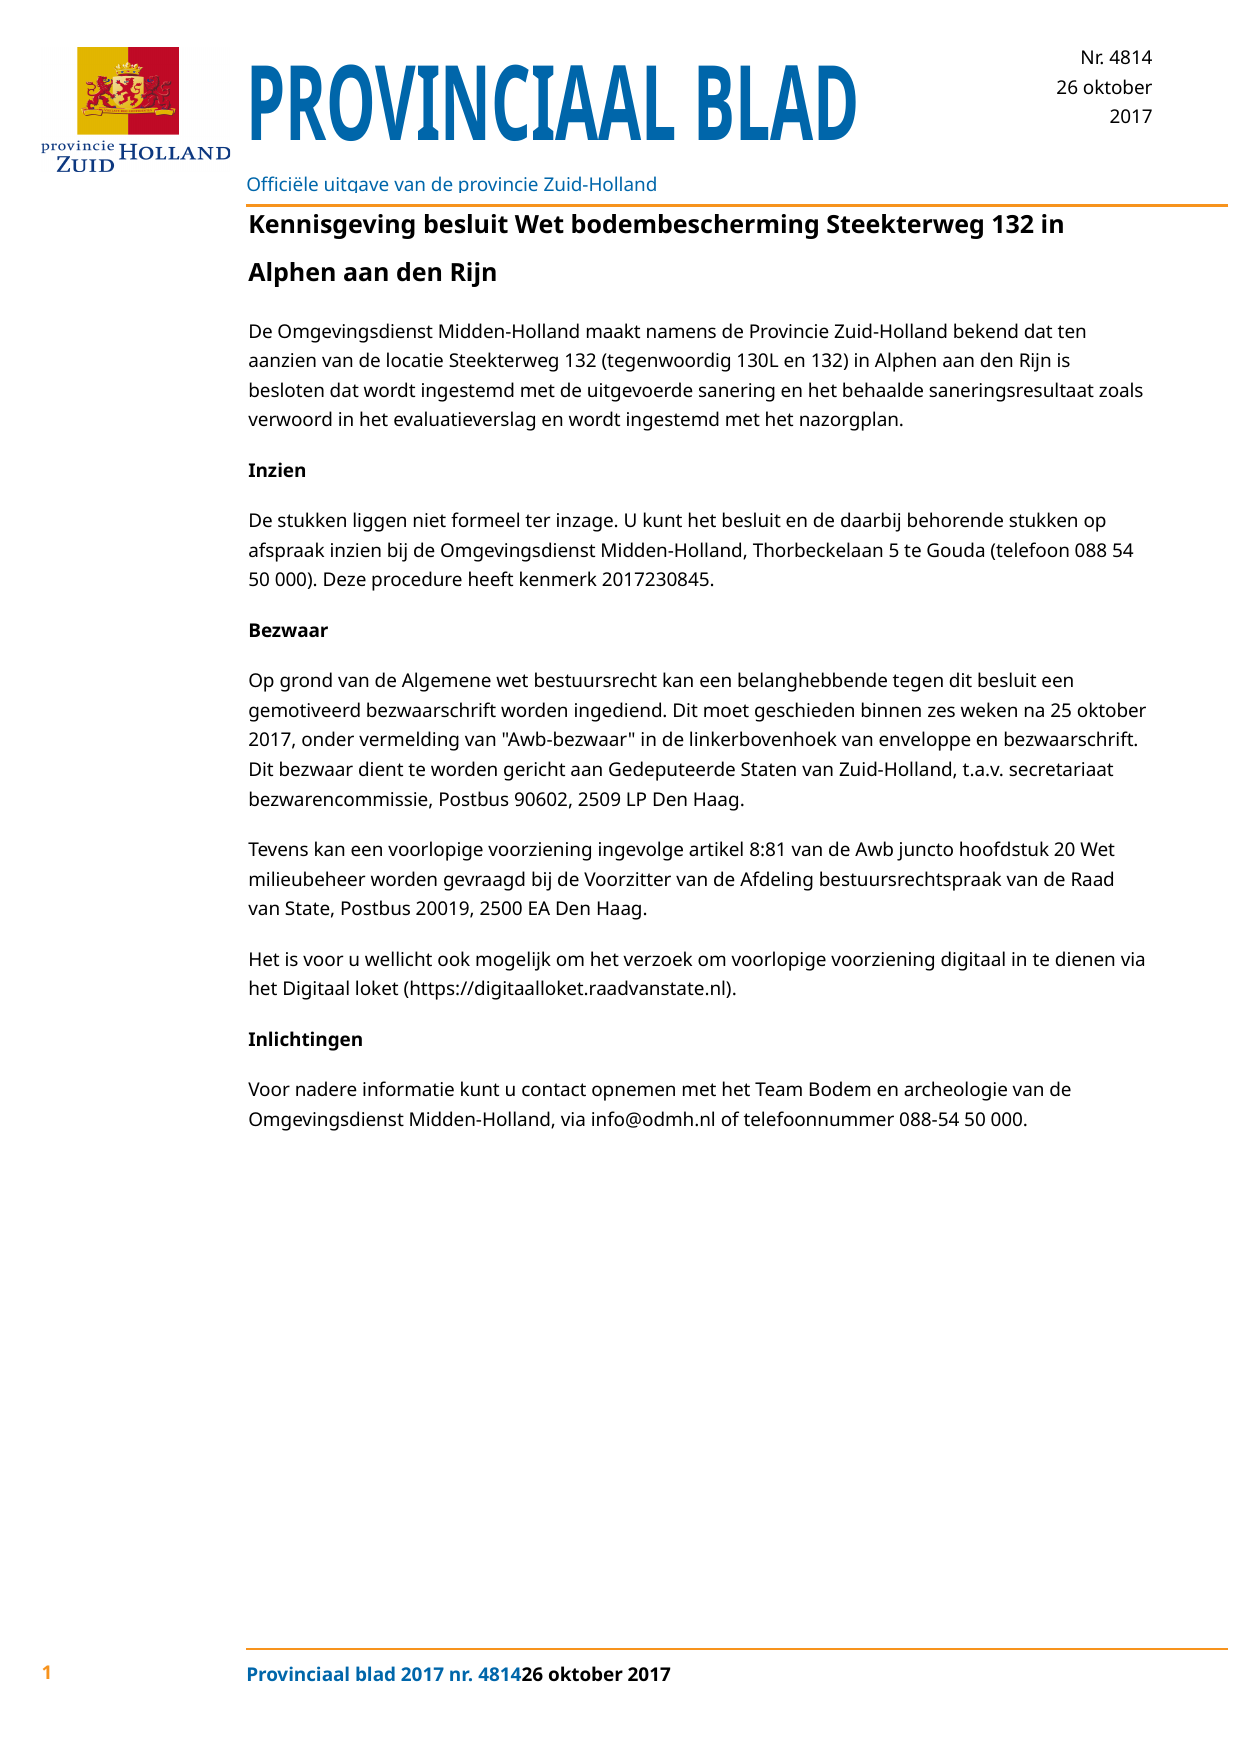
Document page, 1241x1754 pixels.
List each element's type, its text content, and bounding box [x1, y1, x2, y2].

text Bezwaar [248, 617, 1152, 643]
text Inlichtingen [248, 1026, 1152, 1052]
text Op grond van de Algemene wet bestuursrecht kan een belanghebbende tegen dit besluit een gemotiveerd bezwaarschrift worden ingediend. Dit moet geschieden binnen zes weken na 25 oktober 2017, onder vermelding van "Awb-bezwaar" in de linkerbovenhoek van enveloppe en bezwaarschrift. Dit bezwaar dient te worden gericht aan Gedeputeerde Staten van Zuid-Holland, t.a.v. secretariaat bezwarencommissie, Postbus 90602, 2509 LP Den Haag. [248, 667, 1152, 812]
text Inzien [248, 457, 1152, 483]
text Kennisgeving besluit Wet bodembescherming Steekterweg 132 in Alphen aan den Rijn [248, 207, 1152, 288]
text Het is voor u wellicht ook mogelijk om het verzoek om voorlopige voorziening digitaal in te dienen via het Digitaal loket (https://digitaalloket.raadvanstate.nl). [248, 946, 1152, 1001]
picture [41, 47, 231, 172]
text De stukken liggen niet formeel ter inzage. U kunt het besluit en de daarbij behorende stukken op afspraak inzien bij de Omgevingsdienst Midden-Holland, Thorbeckelaan 5 te Gouda (telefoon 088 54 50 000). Deze procedure heeft kenmerk 2017230845. [248, 507, 1152, 592]
text De Omgevingsdienst Midden-Holland maakt namens de Provincie Zuid-Holland bekend dat ten aanzien van de locatie Steekterweg 132 (tegenwoordig 130L en 132) in Alphen aan den Rijn is besloten dat wordt ingestemd met de uitgevoerde sanering en het behaalde saneringsresultaat zoals verwoord in het evaluatieverslag en wordt ingestemd met het nazorgplan. [248, 318, 1152, 432]
text Voor nadere informatie kunt u contact opnemen met het Team Bodem en archeologie van de Omgevingsdienst Midden-Holland, via info@odmh.nl of telefoonnummer 088-54 50 000. [248, 1076, 1152, 1132]
text Tevens kan een voorlopige voorziening ingevolge artikel 8:81 van de Awb juncto hoofdstuk 20 Wet milieubeheer worden gevraagd bij de Voorzitter van de Afdeling bestuursrechtspraak van de Raad van State, Postbus 20019, 2500 EA Den Haag. [248, 836, 1152, 921]
